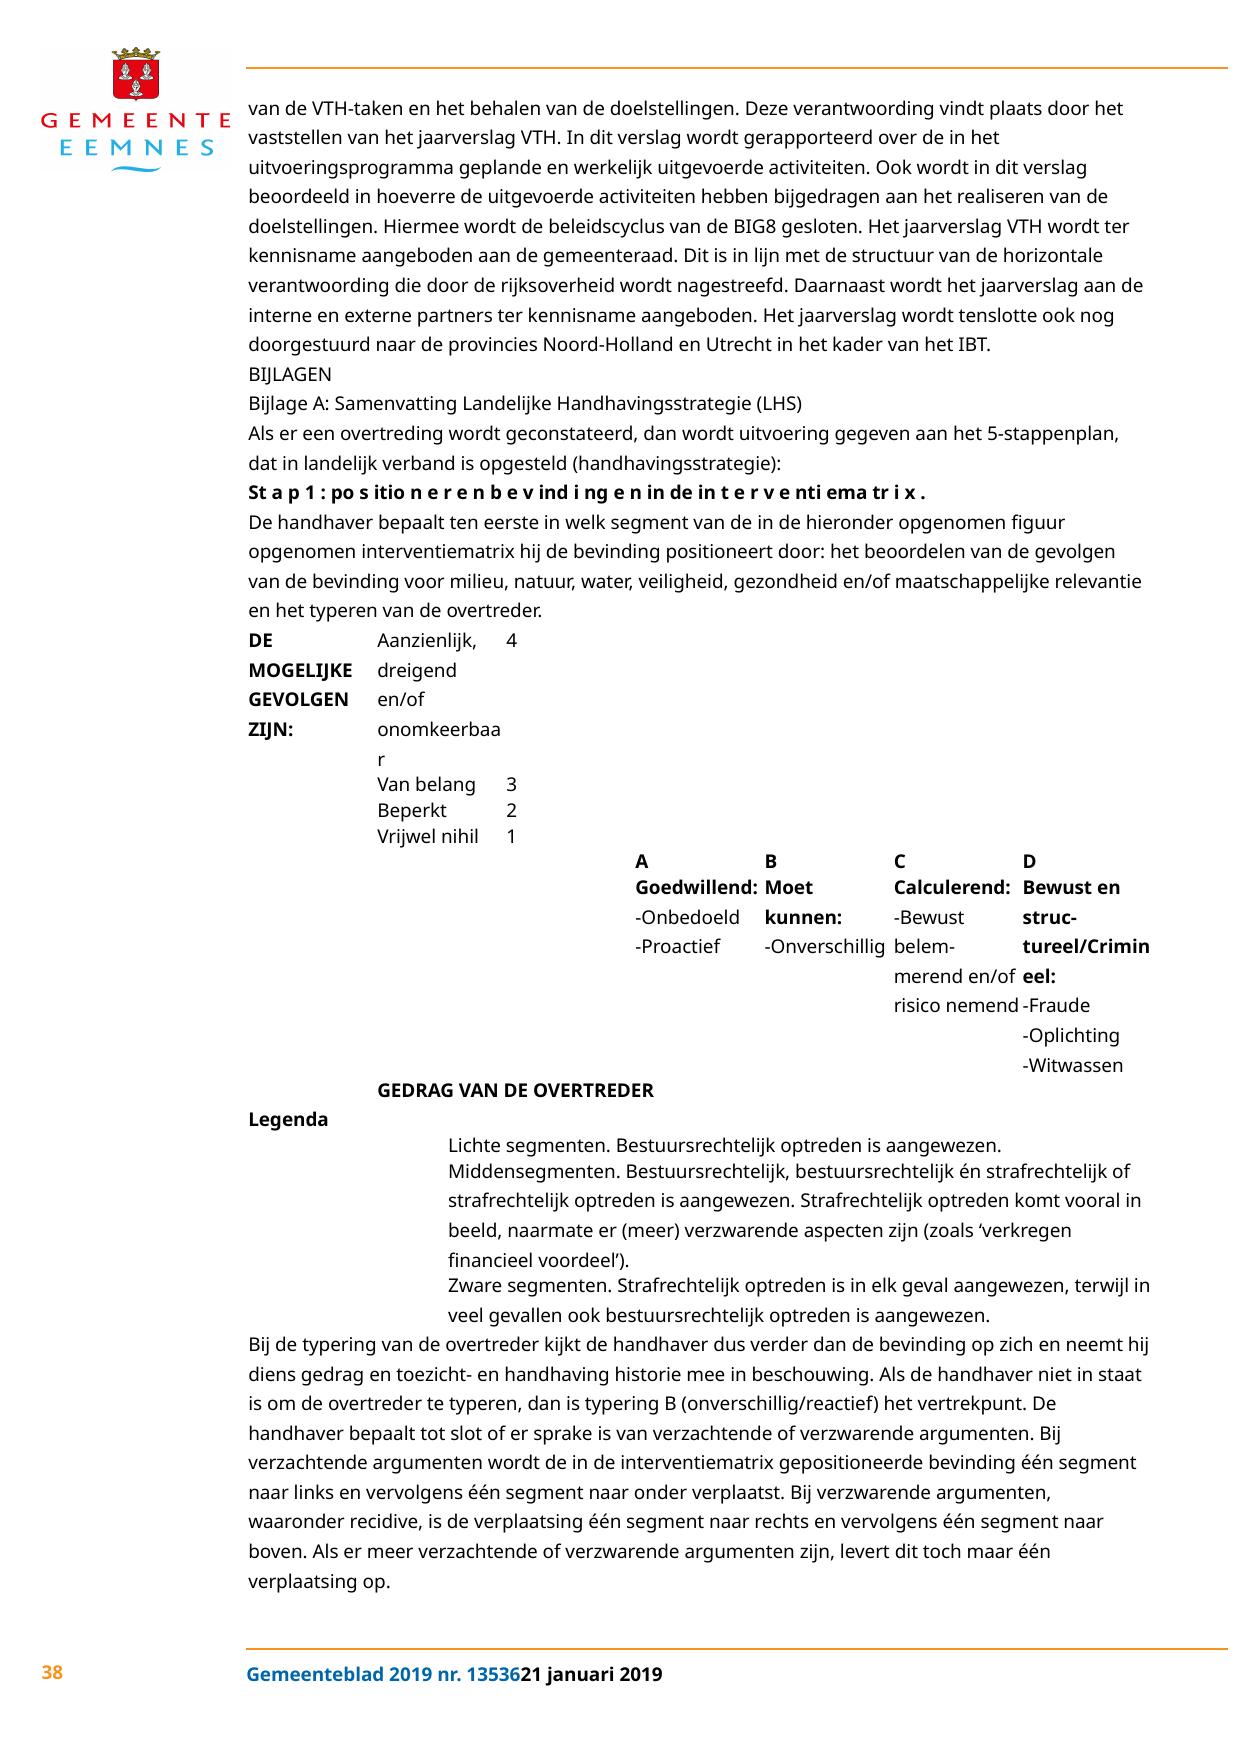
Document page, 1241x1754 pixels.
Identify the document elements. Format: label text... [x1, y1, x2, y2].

table_header Aanzienlijk, dreigend en/of onomkeerbaar [377, 628, 506, 771]
table_cell Beperkt [377, 797, 506, 823]
text Bijlage A: Samenvatting Landelijke Handhavingsstrategie (LHS) [248, 391, 1152, 416]
table_cell Calculerend: -Bewust belem-merend en/of risico nemend [894, 874, 1022, 1078]
table_cell [248, 1158, 448, 1273]
text St a p 1 : po s itio n e r e n b e v ind i ng e n in de in t e r v e nti ema tr i x . [248, 479, 1152, 505]
text van de VTH-taken en het behalen van de doelstellingen. Deze verantwoording vindt plaats door het vaststellen van het jaarverslag VTH. In dit verslag wordt gerapporteerd over de in het uitvoeringsprogramma geplande en werkelijk uitgevoerde activiteiten. Ook wordt in dit verslag beoordeeld in hoeverre de uitgevoerde activiteiten hebben bijgedragen aan het realiseren van de doelstellingen. Hiermee wordt de beleidscyclus van de BIG8 gesloten. Het jaarverslag VTH wordt ter kennisname aangeboden aan de gemeenteraad. Dit is in lijn met de structuur van de horizontale verantwoording die door de rijksoverheid wordt nagestreefd. Daarnaast wordt het jaarverslag aan de interne en externe partners ter kennisname aangeboden. Het jaarverslag wordt tenslotte ook nog doorgestuurd naar de provincies Noord-Holland en Utrecht in het kader van het IBT. [248, 95, 1152, 357]
table_cell A [635, 849, 764, 874]
table_cell [1023, 823, 1152, 849]
table_cell Bewust en struc-tureel/Crimineel: -Fraude -Oplichting -Witwassen [1023, 874, 1152, 1078]
table_cell [248, 823, 377, 849]
table_header [894, 628, 1022, 771]
text Bij de typering van de overtreder kijkt de handhaver dus verder dan de bevinding op zich en neemt hij diens gedrag en toezicht- en handhaving historie mee in beschouwing. Als de handhaver niet in staat is om de overtreder te typeren, dan is typering B (onverschillig/reactief) het vertrekpunt. De handhaver bepaalt tot slot of er sprake is van verzachtende of verzwarende argumenten. Bij verzachtende argumenten wordt de in de interventiematrix gepositioneerde bevinding één segment naar links en vervolgens één segment naar onder verplaatst. Bij verzwarende argumenten, waaronder recidive, is de verplaatsing één segment naar rechts en vervolgens één segment naar boven. Als er meer verzachtende of verzwarende argumenten zijn, levert dit toch maar één verplaatsing op. [248, 1331, 1152, 1593]
table_cell [764, 823, 893, 849]
table_cell C [894, 849, 1022, 874]
table_header [635, 628, 764, 771]
table_header 4 [506, 628, 635, 771]
table_cell [764, 797, 893, 823]
table_cell [377, 849, 635, 874]
table_cell Middensegmenten. Bestuursrechtelijk, bestuursrechtelijk én strafrechtelijk of strafrechtelijk optreden is aangewezen. Strafrechtelijk optreden komt vooral in beeld, naarmate er (meer) verzwarende aspecten zijn (zoals ‘verkregen financieel voordeel’). [448, 1158, 1152, 1273]
table_cell [894, 823, 1022, 849]
table_cell Lichte segmenten. Bestuursrechtelijk optreden is aangewezen. [448, 1133, 1152, 1158]
table_header DE MOGELIJKE GEVOLGEN ZIJN: [248, 628, 377, 771]
table_cell [248, 849, 377, 874]
table_cell [248, 797, 377, 823]
text Als er een overtreding wordt geconstateerd, dan wordt uitvoering gegeven aan het 5-stappenplan, dat in landelijk verband is opgesteld (handhavingsstrategie): [248, 420, 1152, 476]
table_cell 3 [506, 771, 635, 797]
text BIJLAGEN [248, 361, 1152, 387]
table_header [448, 1107, 1152, 1132]
table_cell [894, 797, 1022, 823]
table_cell [635, 771, 764, 797]
table_cell [635, 823, 764, 849]
table_cell [248, 1273, 448, 1328]
table_cell Zware segmenten. Strafrechtelijk optreden is in elk geval aangewezen, terwijl in veel gevallen ook bestuursrechtelijk optreden is aangewezen. [448, 1273, 1152, 1328]
table_header [1023, 628, 1152, 771]
table_cell [1023, 771, 1152, 797]
table_cell Moet kunnen: -Onverschillig [764, 874, 893, 1078]
table_cell [377, 874, 635, 1078]
table_cell B [764, 849, 893, 874]
table_cell 1 [506, 823, 635, 849]
table_cell Vrijwel nihil [377, 823, 506, 849]
table_cell [248, 1133, 448, 1158]
table_cell Goedwillend: -Onbedoeld -Proactief [635, 874, 764, 1078]
table_header Legenda [248, 1107, 448, 1132]
table_cell [635, 797, 764, 823]
table_cell Van belang [377, 771, 506, 797]
table_cell GEDRAG VAN DE OVERTREDER [377, 1078, 1152, 1103]
table_cell [248, 1078, 377, 1103]
table_cell 2 [506, 797, 635, 823]
table_cell [764, 771, 893, 797]
table_cell [248, 874, 377, 1078]
table_cell [1023, 797, 1152, 823]
text De handhaver bepaalt ten eerste in welk segment van de in de hieronder opgenomen figuur opgenomen interventiematrix hij de bevinding positioneert door: het beoordelen van de gevolgen van de bevinding voor milieu, natuur, water, veiligheid, gezondheid en/of maatschappelijke relevantie en het typeren van de overtreder. [248, 509, 1152, 623]
picture [41, 47, 231, 172]
table_cell D [1023, 849, 1152, 874]
table_cell [894, 771, 1022, 797]
table_header [764, 628, 893, 771]
table_cell [248, 771, 377, 797]
